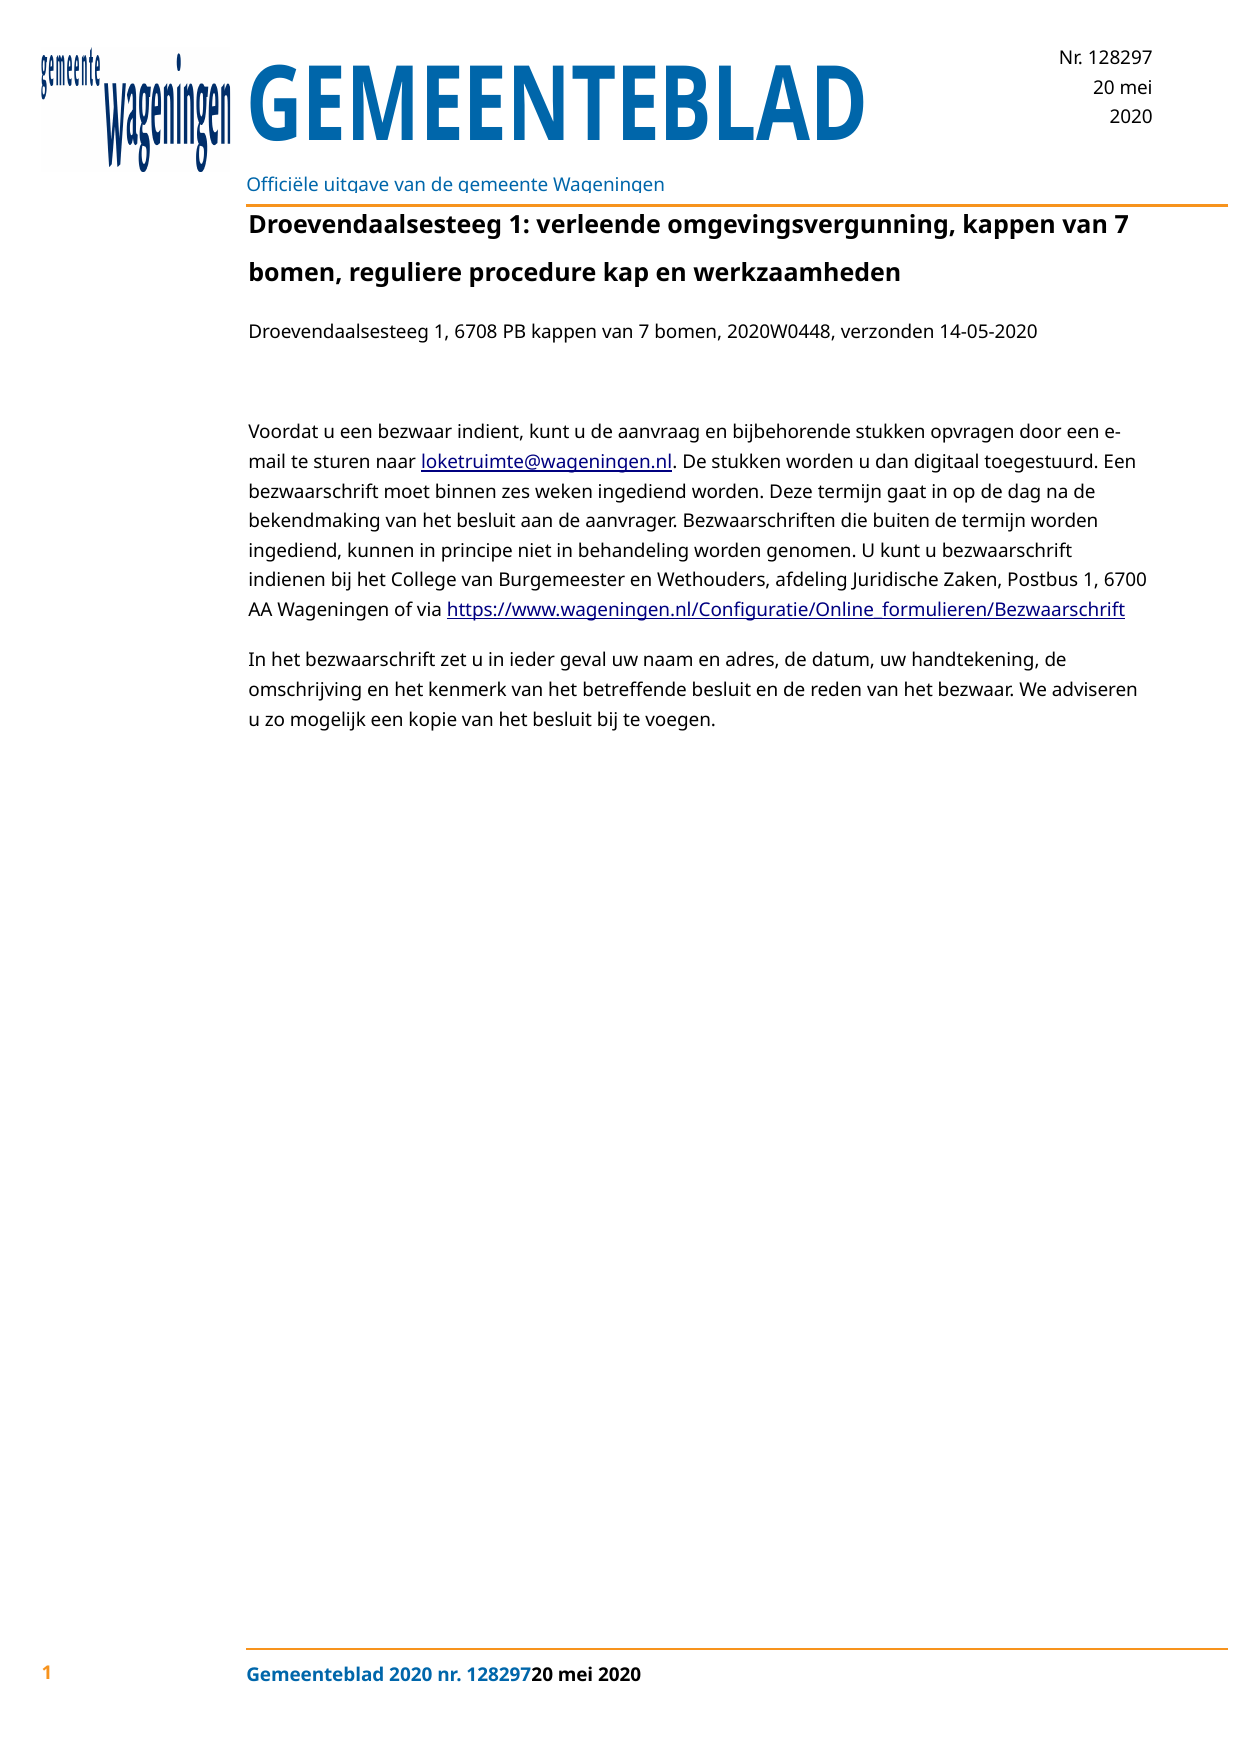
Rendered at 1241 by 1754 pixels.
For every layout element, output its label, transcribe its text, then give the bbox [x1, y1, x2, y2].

picture [41, 47, 231, 172]
text Droevendaalsesteeg 1: verleende omgevingsvergunning, kappen van 7 bomen, reguliere procedure kap en werkzaamheden [248, 207, 1152, 288]
text In het bezwaarschrift zet u in ieder geval uw naam en adres, de datum, uw handtekening, de omschrijving en het kenmerk van het betreffende besluit en de reden van het bezwaar. We adviseren u zo mogelijk een kopie van het besluit bij te voegen. [248, 647, 1152, 732]
text Voordat u een bezwaar indient, kunt u de aanvraag en bijbehorende stukken opvragen door een e-mail te sturen naar loketruimte@wageningen.nl. De stukken worden u dan digitaal toegestuurd. Een bezwaarschrift moet binnen zes weken ingediend worden. Deze termijn gaat in op de dag na de bekendmaking van het besluit aan de aanvrager. Bezwaarschriften die buiten de termijn worden ingediend, kunnen in principe niet in behandeling worden genomen. U kunt u bezwaarschrift indienen bij het College van Burgemeester en Wethouders, afdeling Juridische Zaken, Postbus 1, 6700 AA Wageningen of via https://www.wageningen.nl/Configuratie/Online_formulieren/Bezwaarschrift [248, 419, 1152, 622]
text Droevendaalsesteeg 1, 6708 PB kappen van 7 bomen, 2020W0448, verzonden 14-05-2020 [248, 318, 1152, 344]
